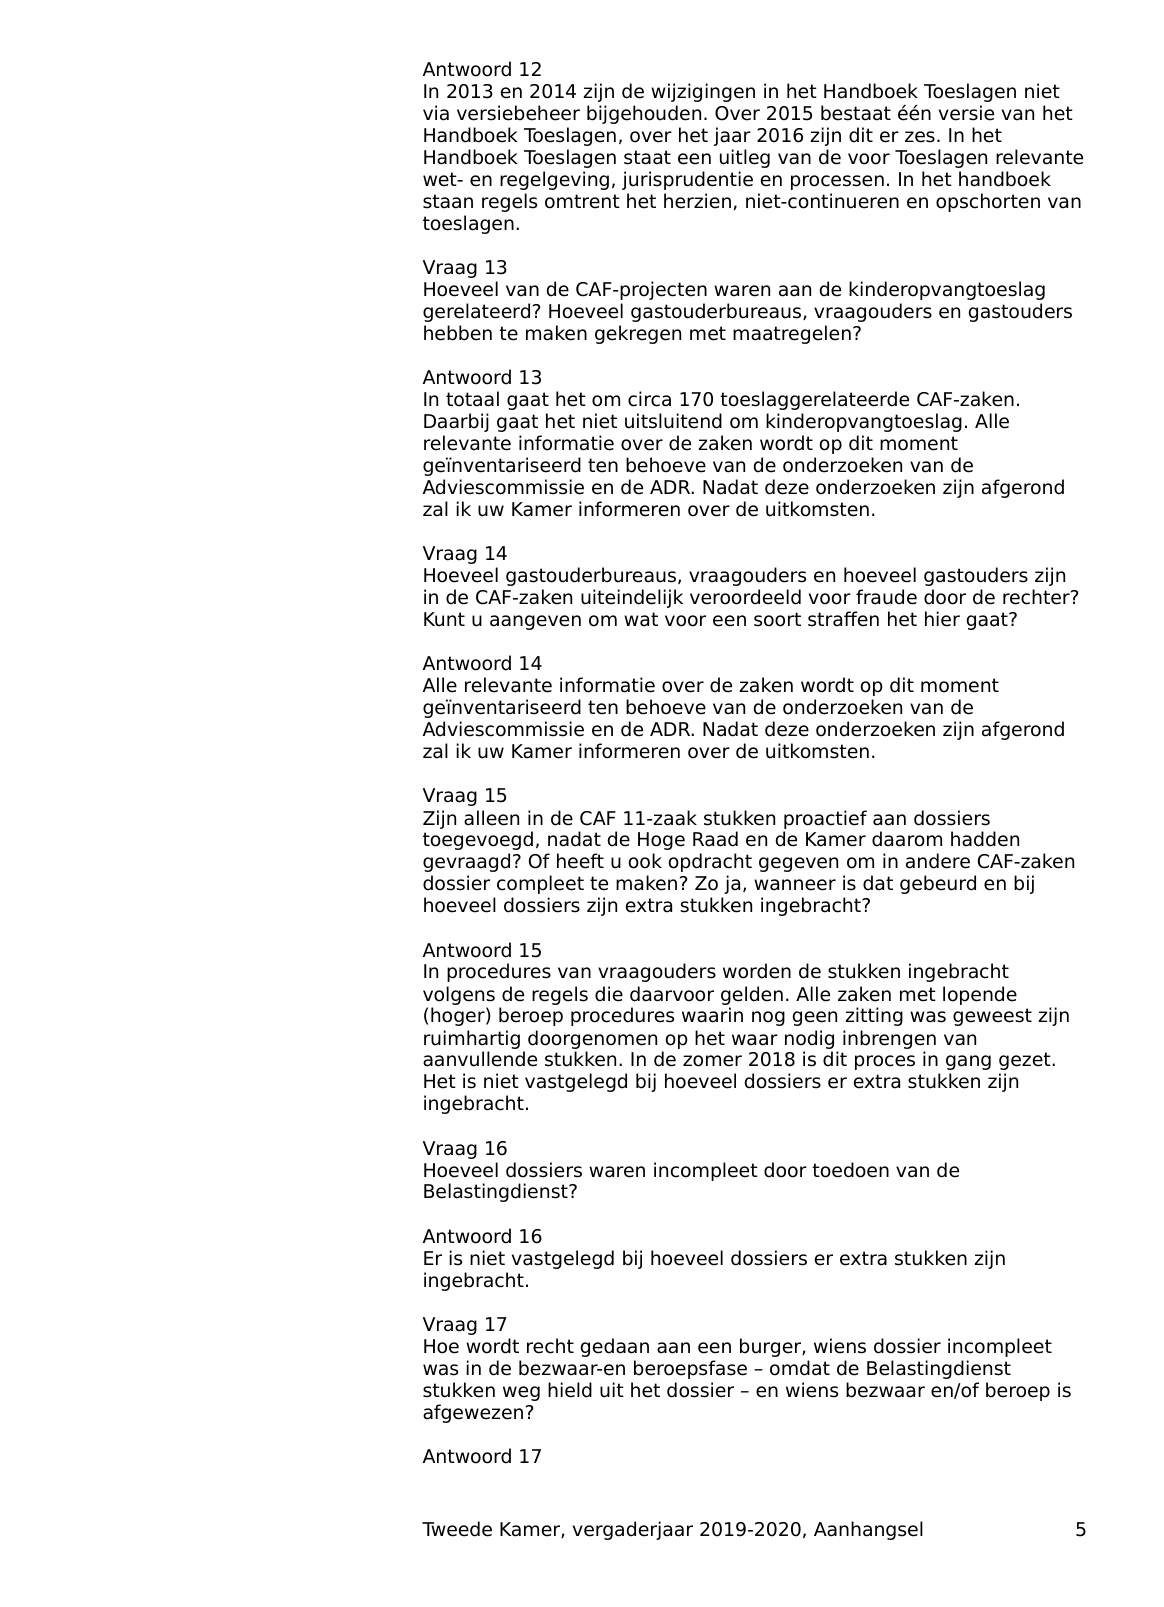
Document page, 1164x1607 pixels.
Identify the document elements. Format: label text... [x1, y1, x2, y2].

text Antwoord 17 [422, 1446, 1087, 1468]
text Vraag 17 [422, 1314, 1087, 1336]
text Vraag 16 [422, 1137, 1087, 1159]
text Alle relevante informatie over de zaken wordt op dit moment geïnventariseerd ten behoeve van de onderzoeken van de Adviescommissie en de ADR. Nadat deze onderzoeken zijn afgerond zal ik uw Kamer informeren over de uitkomsten. [422, 675, 1087, 763]
text In totaal gaat het om circa 170 toeslaggerelateerde CAF-zaken. Daarbij gaat het niet uitsluitend om kinderopvangtoeslag. Alle relevante informatie over de zaken wordt op dit moment geïnventariseerd ten behoeve van de onderzoeken van de Adviescommissie en de ADR. Nadat deze onderzoeken zijn afgerond zal ik uw Kamer informeren over de uitkomsten. [422, 389, 1087, 521]
text Zijn alleen in de CAF 11-zaak stukken proactief aan dossiers toegevoegd, nadat de Hoge Raad en de Kamer daarom hadden gevraagd? Of heeft u ook opdracht gegeven om in andere CAF-zaken dossier compleet te maken? Zo ja, wanneer is dat gebeurd en bij hoeveel dossiers zijn extra stukken ingebracht? [422, 807, 1087, 917]
text Antwoord 14 [422, 653, 1087, 675]
text In 2013 en 2014 zijn de wijzigingen in het Handboek Toeslagen niet via versiebeheer bijgehouden. Over 2015 bestaat één versie van het Handboek Toeslagen, over het jaar 2016 zijn dit er zes. In het Handboek Toeslagen staat een uitleg van de voor Toeslagen relevante wet- en regelgeving, jurisprudentie en processen. In het handboek staan regels omtrent het herzien, niet-continueren en opschorten van toeslagen. [422, 81, 1087, 235]
text In procedures van vraagouders worden de stukken ingebracht volgens de regels die daarvoor gelden. Alle zaken met lopende (hoger) beroep procedures waarin nog geen zitting was geweest zijn ruimhartig doorgenomen op het waar nodig inbrengen van aanvullende stukken. In de zomer 2018 is dit proces in gang gezet. Het is niet vastgelegd bij hoeveel dossiers er extra stukken zijn ingebracht. [422, 961, 1087, 1115]
text Hoe wordt recht gedaan aan een burger, wiens dossier incompleet was in de bezwaar-en beroepsfase – omdat de Belastingdienst stukken weg hield uit het dossier – en wiens bezwaar en/of beroep is afgewezen? [422, 1336, 1087, 1424]
text Hoeveel van de CAF-projecten waren aan de kinderopvangtoeslag gerelateerd? Hoeveel gastouderbureaus, vraagouders en gastouders hebben te maken gekregen met maatregelen? [422, 279, 1087, 345]
text Antwoord 13 [422, 367, 1087, 389]
text Antwoord 16 [422, 1226, 1087, 1248]
text Er is niet vastgelegd bij hoeveel dossiers er extra stukken zijn ingebracht. [422, 1248, 1087, 1292]
text Hoeveel gastouderbureaus, vraagouders en hoeveel gastouders zijn in de CAF-zaken uiteindelijk veroordeeld voor fraude door de rechter? Kunt u aangeven om wat voor een soort straffen het hier gaat? [422, 565, 1087, 631]
text Hoeveel dossiers waren incompleet door toedoen van de Belastingdienst? [422, 1159, 1087, 1203]
text Antwoord 15 [422, 939, 1087, 961]
text Vraag 14 [422, 543, 1087, 565]
text Vraag 13 [422, 257, 1087, 279]
text Vraag 15 [422, 785, 1087, 807]
text Antwoord 12 [422, 59, 1087, 81]
